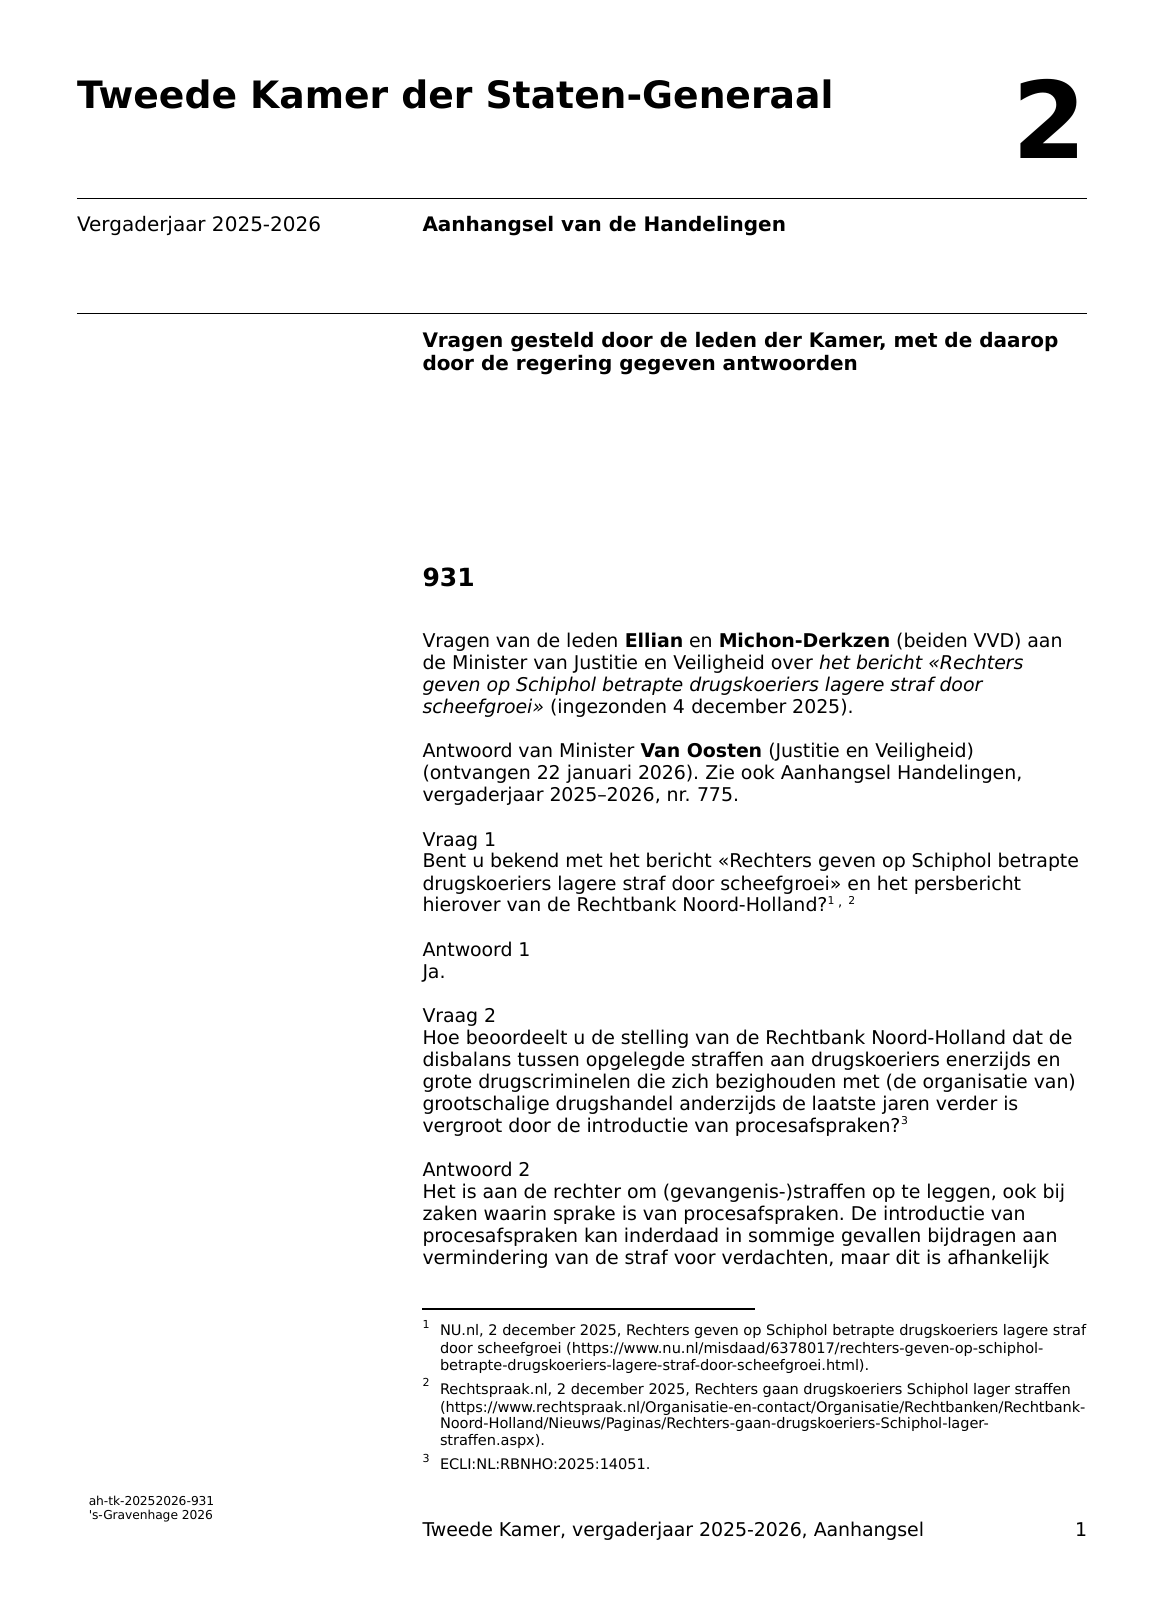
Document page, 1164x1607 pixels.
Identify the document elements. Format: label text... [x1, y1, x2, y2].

table_header Tweede Kamer der Staten-Generaal [77, 59, 886, 198]
text 's-Gravenhage 2026 [88, 1508, 323, 1522]
table_cell Vergaderjaar 2025-2026 [77, 199, 422, 313]
text Bent u bekend met het bericht «Rechters geven op Schiphol betrapte drugskoeriers lagere straf door scheefgroei» en het persbericht hierover van de Rechtbank Noord-Holland?, [422, 850, 1087, 916]
table_cell [77, 314, 422, 375]
table_header 2 [886, 59, 1087, 198]
text Rechtspraak.nl, 2 december 2025, Rechters gaan drugskoeriers Schiphol lager straffen (https://www.rechtspraak.nl/Organisatie-en-contact/Organisatie/Rechtbanken/Rechtbank-Noord-Holland/Nieuws/Paginas/Rechters-gaan-drugskoeriers-Schiphol-lager-straffen.aspx). [422, 1377, 1087, 1449]
text Hoe beoordeelt u de stelling van de Rechtbank Noord-Holland dat de disbalans tussen opgelegde straffen aan drugskoeriers enerzijds en grote drugscriminelen die zich bezighouden met (de organisatie van) grootschalige drugshandel anderzijds de laatste jaren verder is vergroot door de introductie van procesafspraken? [422, 1027, 1087, 1137]
table_cell Aanhangsel van de Handelingen [422, 199, 1087, 313]
text Het is aan de rechter om (gevangenis-)straffen op te leggen, ook bij zaken waarin sprake is van procesafspraken. De introductie van procesafspraken kan inderdaad in sommige gevallen bijdragen aan vermindering van de straf voor verdachten, maar dit is afhankelijk [422, 1181, 1087, 1269]
text Vraag 1 [422, 828, 1087, 850]
text Vraag 2 [422, 1005, 1087, 1027]
text NU.nl, 2 december 2025, Rechters geven op Schiphol betrapte drugskoeriers lagere straf door scheefgroei (https://www.nu.nl/misdaad/6378017/rechters-geven-op-schiphol-betrapte-drugskoeriers-lagere-straf-door-scheefgroei.html). [422, 1318, 1087, 1374]
text ah-tk-20252026-931 [88, 1494, 323, 1508]
text Antwoord 1 [422, 938, 1087, 961]
text ECLI:NL:RBNHO:2025:14051. [422, 1452, 1087, 1474]
text Ja. [422, 961, 1087, 982]
table_cell Vragen gesteld door de leden der Kamer, met de daarop door de regering gegeven antwoorden [422, 314, 1087, 375]
text Antwoord 2 [422, 1159, 1087, 1181]
text Vragen van de leden Ellian en Michon-Derkzen (beiden VVD) aan de Minister van Justitie en Veiligheid over het bericht «Rechters geven op Schiphol betrapte drugskoeriers lagere straf door scheefgroei» (ingezonden 4 december 2025). [422, 630, 1087, 718]
text Antwoord van Minister Van Oosten (Justitie en Veiligheid) (ontvangen 22 januari 2026). Zie ook Aanhangsel Handelingen, vergaderjaar 2025–2026, nr. 775. [422, 740, 1087, 806]
text 931 [422, 563, 1087, 592]
